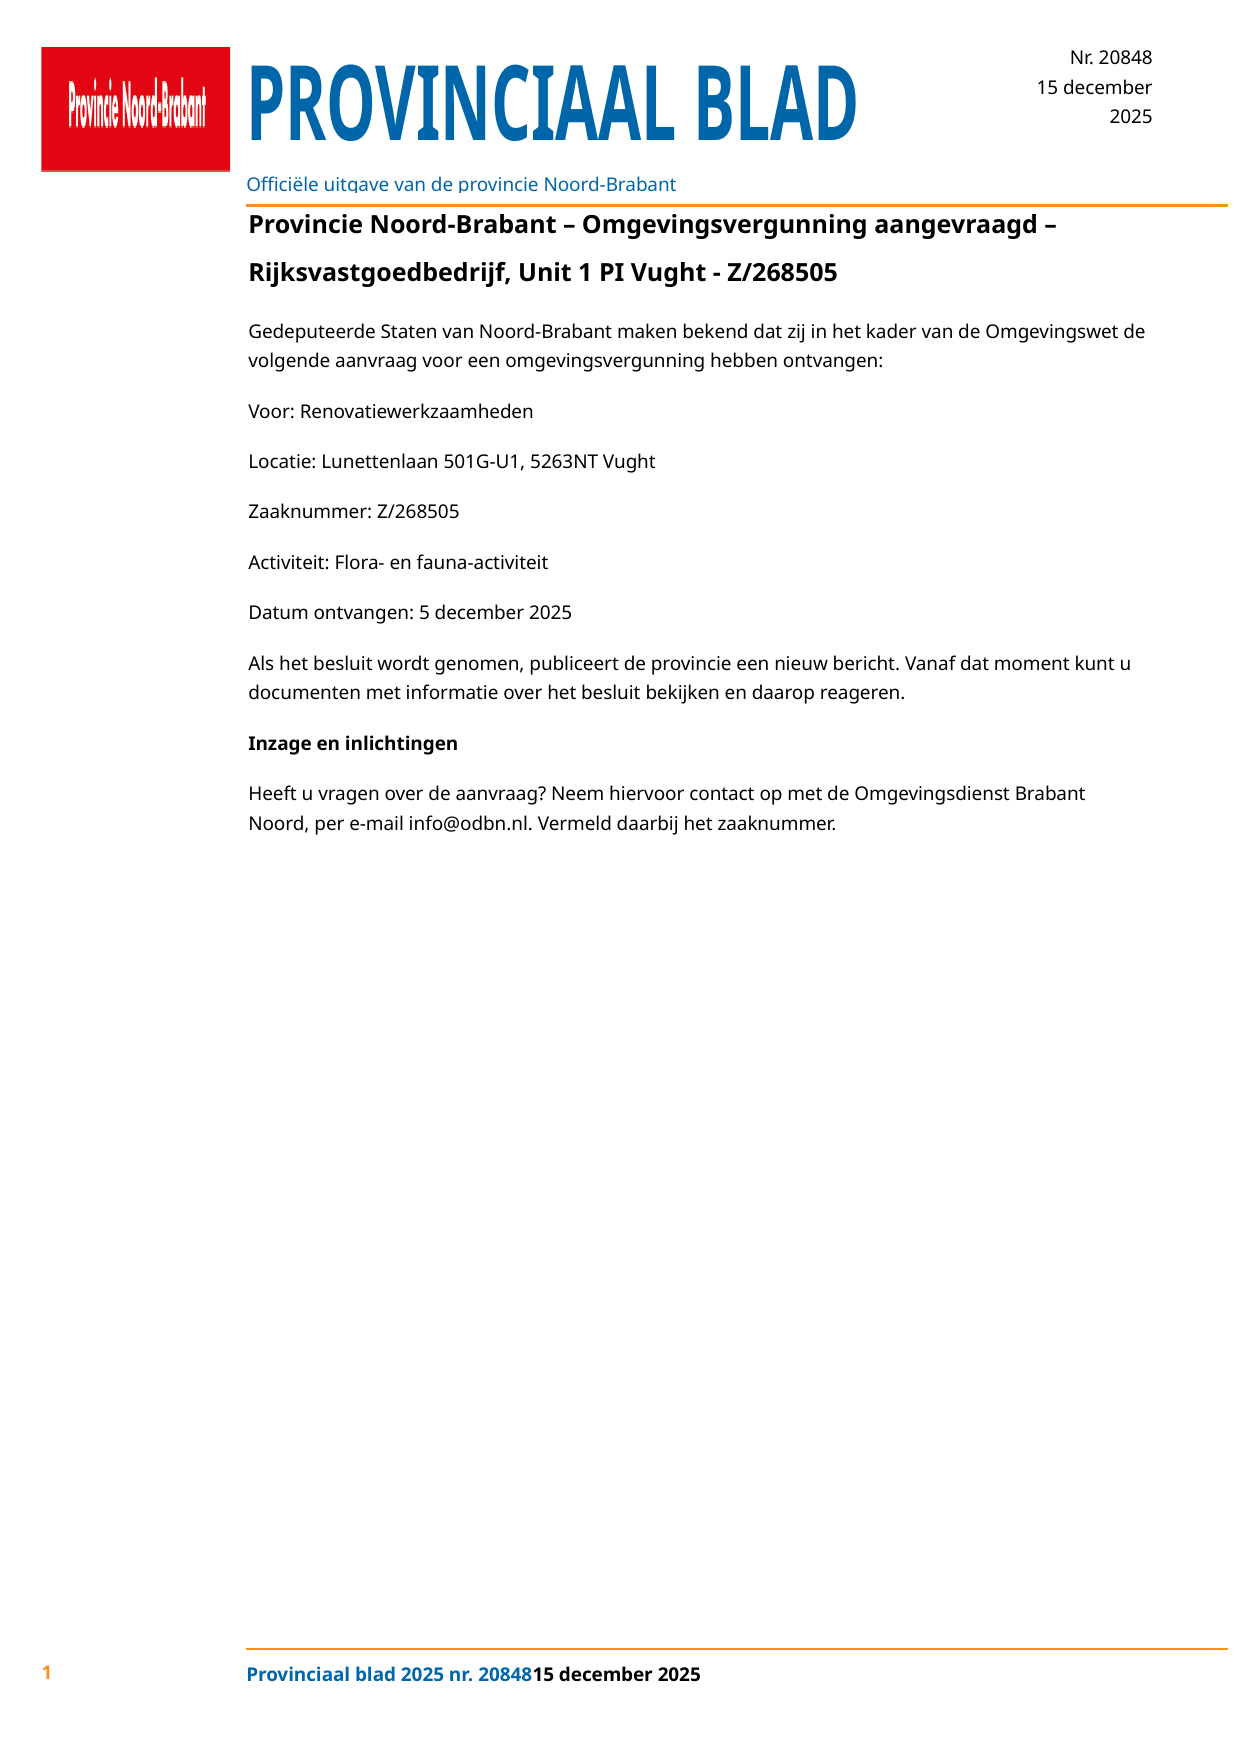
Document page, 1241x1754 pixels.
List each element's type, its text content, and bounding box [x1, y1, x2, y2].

text Voor: Renovatiewerkzaamheden [248, 398, 1152, 424]
text Gedeputeerde Staten van Noord-Brabant maken bekend dat zij in het kader van de Omgevingswet de volgende aanvraag voor een omgevingsvergunning hebben ontvangen: [248, 318, 1152, 373]
text Activiteit: Flora- en fauna-activiteit [248, 549, 1152, 575]
text Datum ontvangen: 5 december 2025 [248, 599, 1152, 625]
text Provincie Noord-Brabant – Omgevingsvergunning aangevraagd – Rijksvastgoedbedrijf, Unit 1 PI Vught - Z/268505 [248, 207, 1152, 288]
picture [41, 47, 231, 172]
text Als het besluit wordt genomen, publiceert de provincie een nieuw bericht. Vanaf dat moment kunt u documenten met informatie over het besluit bekijken en daarop reageren. [248, 650, 1152, 705]
text Inzage en inlichtingen [248, 730, 1152, 756]
text Zaaknummer: Z/268505 [248, 499, 1152, 524]
text Heeft u vragen over de aanvraag? Neem hiervoor contact op met de Omgevingsdienst Brabant Noord, per e-mail info@odbn.nl. Vermeld daarbij het zaaknummer. [248, 780, 1152, 836]
text Locatie: Lunettenlaan 501G-U1, 5263NT Vught [248, 448, 1152, 474]
